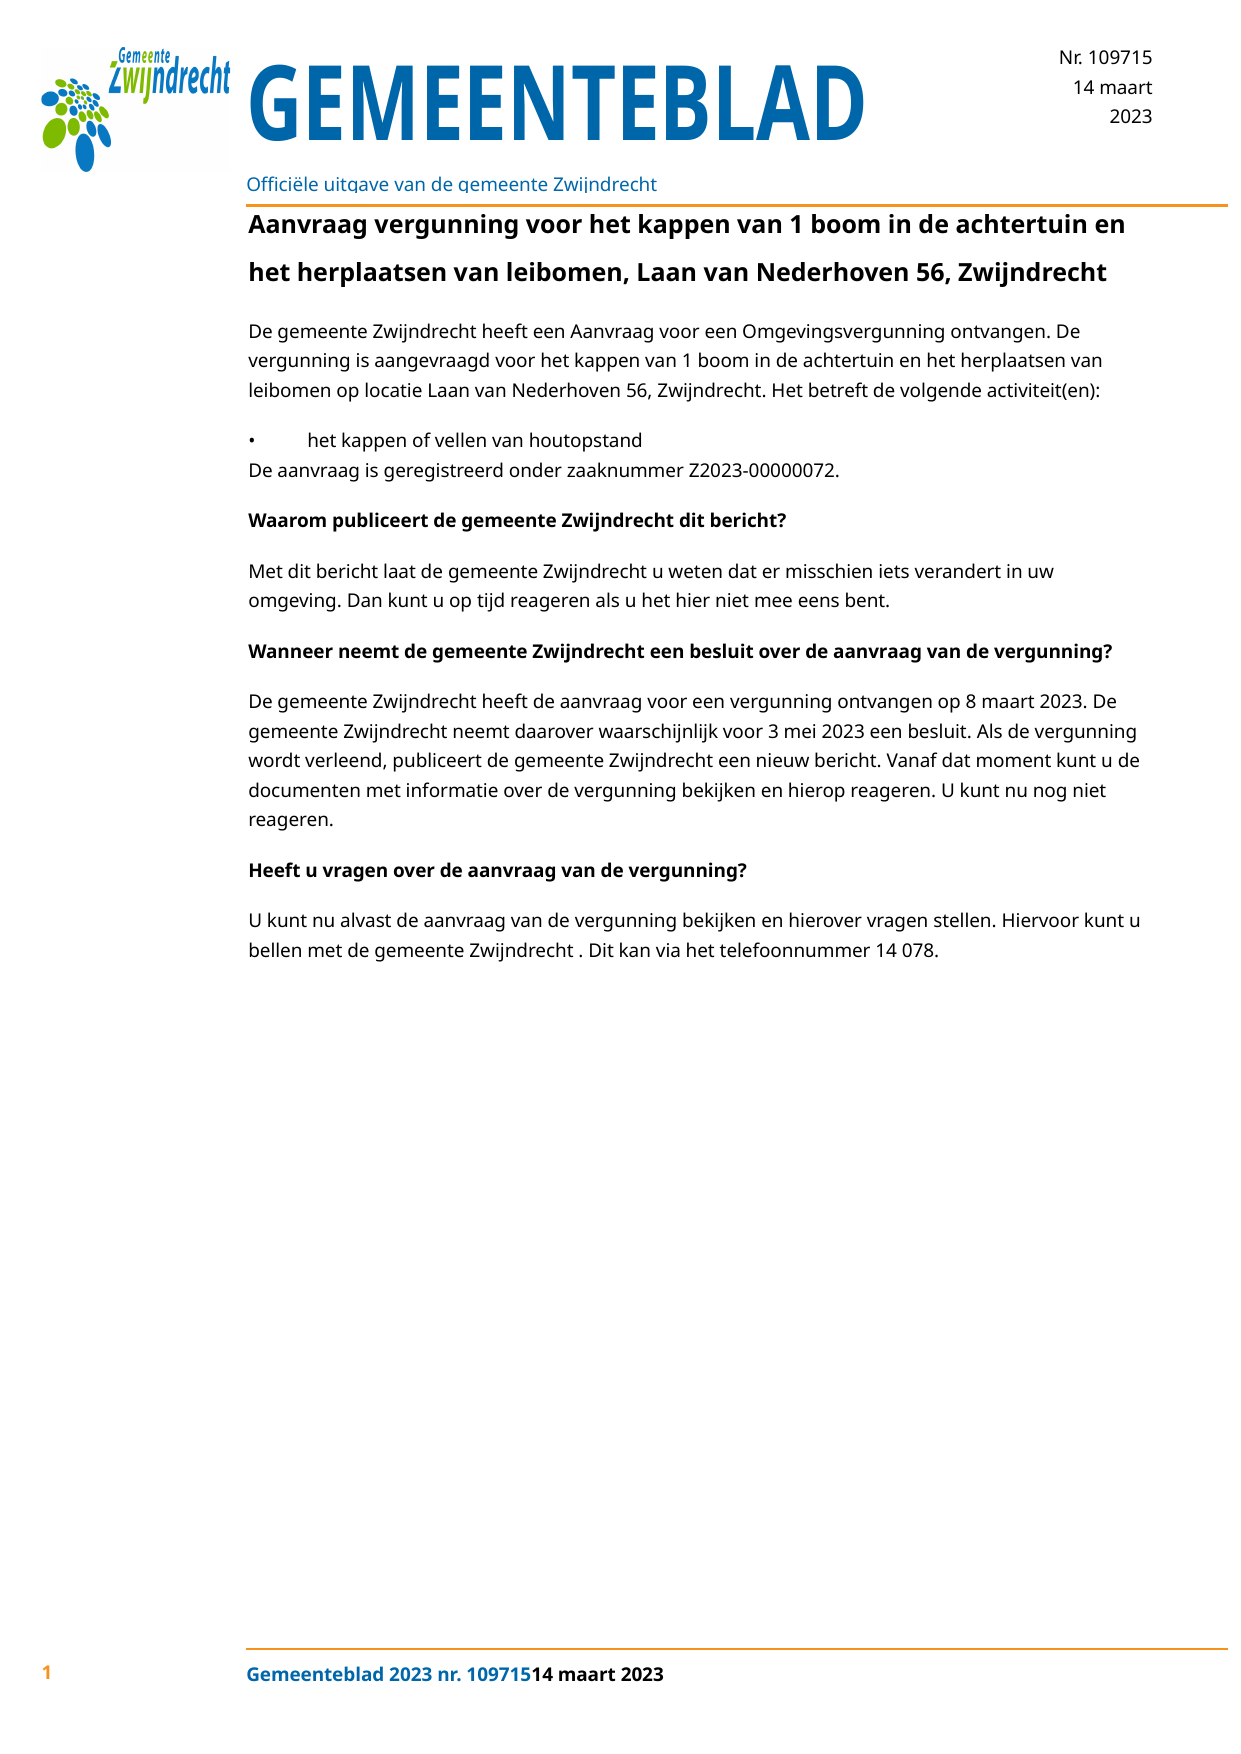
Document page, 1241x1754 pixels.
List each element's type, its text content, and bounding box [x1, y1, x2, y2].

text De aanvraag is geregistreerd onder zaaknummer Z2023-00000072. [248, 457, 1152, 483]
text Waarom publiceert de gemeente Zwijndrecht dit bericht? [248, 507, 1152, 533]
text Wanneer neemt de gemeente Zwijndrecht een besluit over de aanvraag van de vergunning? [248, 638, 1152, 664]
text Heeft u vragen over de aanvraag van de vergunning? [248, 857, 1152, 883]
text De gemeente Zwijndrecht heeft een Aanvraag voor een Omgevingsvergunning ontvangen. De vergunning is aangevraagd voor het kappen van 1 boom in de achtertuin en het herplaatsen van leibomen op locatie Laan van Nederhoven 56, Zwijndrecht. Het betreft de volgende activiteit(en): [248, 318, 1152, 403]
text Aanvraag vergunning voor het kappen van 1 boom in de achtertuin en het herplaatsen van leibomen, Laan van Nederhoven 56, Zwijndrecht [248, 207, 1152, 288]
text De gemeente Zwijndrecht heeft de aanvraag voor een vergunning ontvangen op 8 maart 2023. De gemeente Zwijndrecht neemt daarover waarschijnlijk voor 3 mei 2023 een besluit. Als de vergunning wordt verleend, publiceert de gemeente Zwijndrecht een nieuw bericht. Vanaf dat moment kunt u de documenten met informatie over de vergunning bekijken en hierop reageren. U kunt nu nog niet reageren. [248, 688, 1152, 832]
list het kappen of vellen van houtopstand [248, 427, 1152, 453]
text U kunt nu alvast de aanvraag van de vergunning bekijken en hierover vragen stellen. Hiervoor kunt u bellen met de gemeente Zwijndrecht . Dit kan via het telefoonnummer 14 078. [248, 907, 1152, 963]
text Met dit bericht laat de gemeente Zwijndrecht u weten dat er misschien iets verandert in uw omgeving. Dan kunt u op tijd reageren als u het hier niet mee eens bent. [248, 558, 1152, 613]
picture [41, 47, 231, 172]
